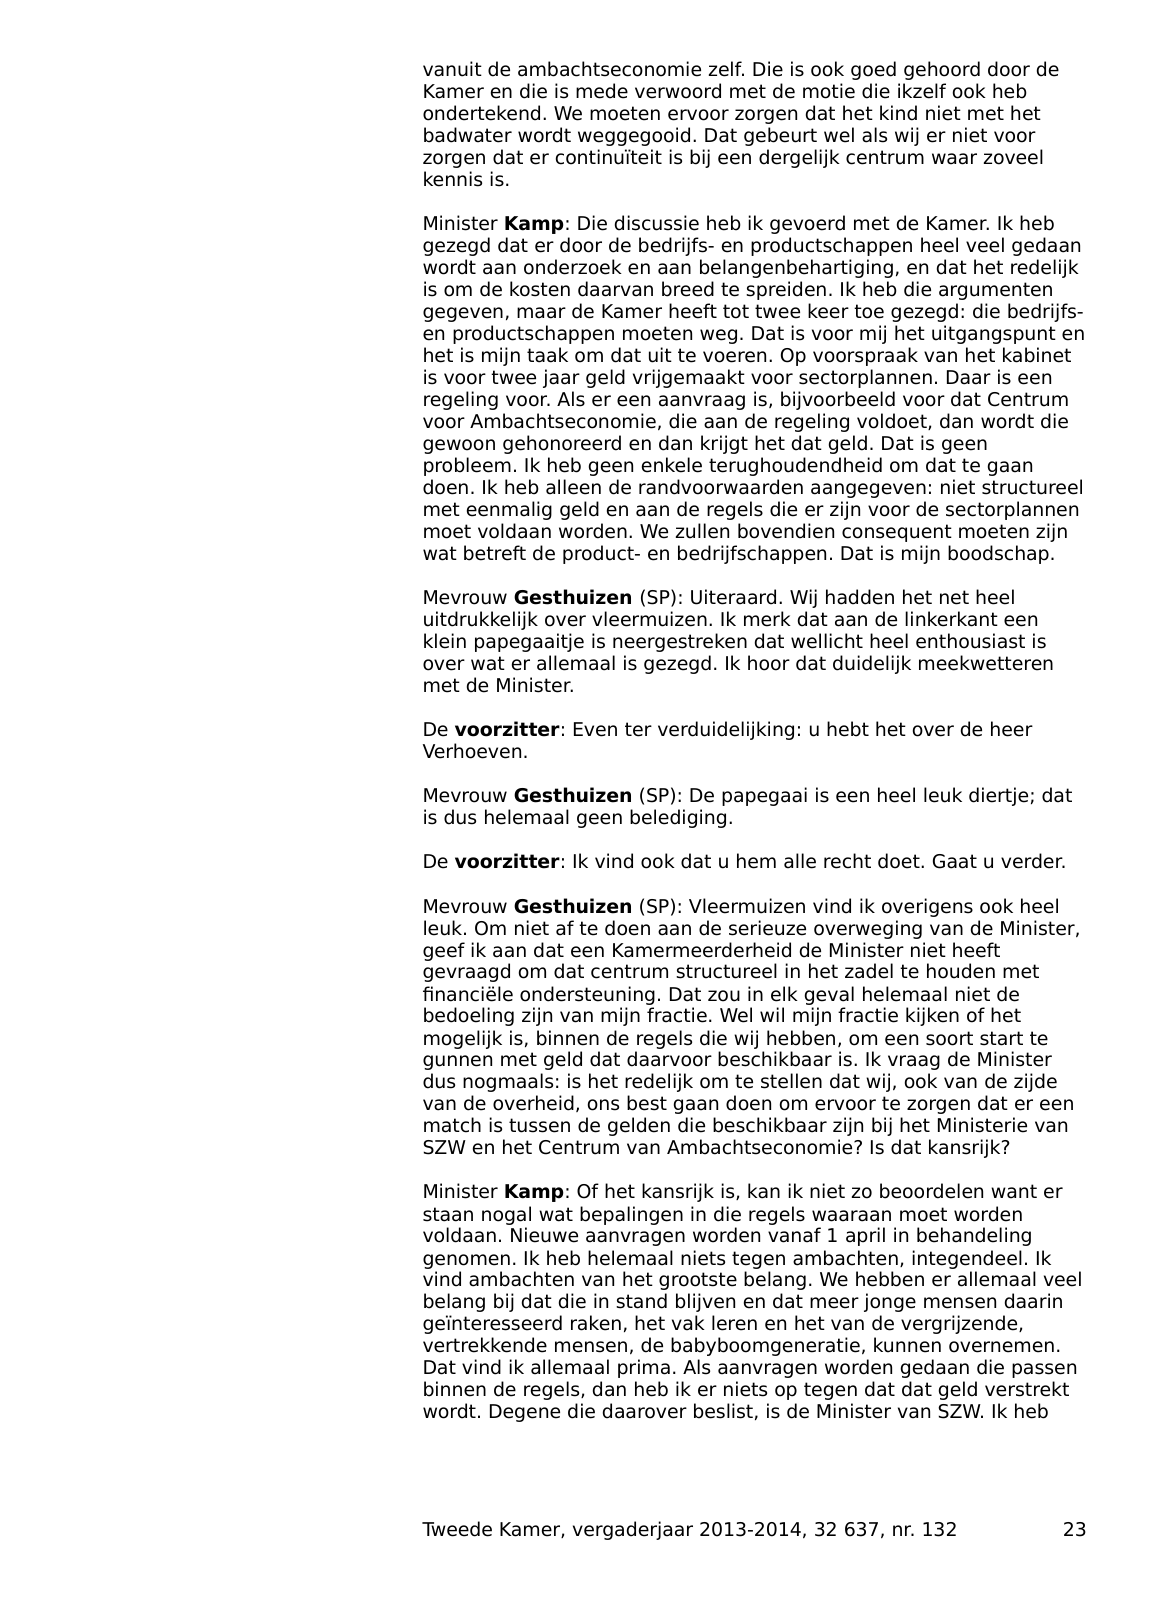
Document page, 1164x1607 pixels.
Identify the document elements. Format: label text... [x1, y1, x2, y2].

text Mevrouw Gesthuizen (SP): Vleermuizen vind ik overigens ook heel leuk. Om niet af te doen aan de serieuze overweging van de Minister, geef ik aan dat een Kamermeerderheid de Minister niet heeft gevraagd om dat centrum structureel in het zadel te houden met financiële ondersteuning. Dat zou in elk geval helemaal niet de bedoeling zijn van mijn fractie. Wel wil mijn fractie kijken of het mogelijk is, binnen de regels die wij hebben, om een soort start te gunnen met geld dat daarvoor beschikbaar is. Ik vraag de Minister dus nogmaals: is het redelijk om te stellen dat wij, ook van de zijde van de overheid, ons best gaan doen om ervoor te zorgen dat er een match is tussen de gelden die beschikbaar zijn bij het Ministerie van SZW en het Centrum van Ambachtseconomie? Is dat kansrijk? [422, 896, 1087, 1159]
text Mevrouw Gesthuizen (SP): De papegaai is een heel leuk diertje; dat is dus helemaal geen belediging. [422, 785, 1087, 829]
text Mevrouw Gesthuizen (SP): Uiteraard. Wij hadden het net heel uitdrukkelijk over vleermuizen. Ik merk dat aan de linkerkant een klein papegaaitje is neergestreken dat wellicht heel enthousiast is over wat er allemaal is gezegd. Ik hoor dat duidelijk meekwetteren met de Minister. [422, 587, 1087, 697]
text Minister Kamp: Of het kansrijk is, kan ik niet zo beoordelen want er staan nogal wat bepalingen in die regels waaraan moet worden voldaan. Nieuwe aanvragen worden vanaf 1 april in behandeling genomen. Ik heb helemaal niets tegen ambachten, integendeel. Ik vind ambachten van het grootste belang. We hebben er allemaal veel belang bij dat die in stand blijven en dat meer jonge mensen daarin geïnteresseerd raken, het vak leren en het van de vergrijzende, vertrekkende mensen, de babyboomgeneratie, kunnen overnemen. Dat vind ik allemaal prima. Als aanvragen worden gedaan die passen binnen de regels, dan heb ik er niets op tegen dat dat geld verstrekt wordt. Degene die daarover beslist, is de Minister van SZW. Ik heb [422, 1181, 1087, 1423]
text De voorzitter: Ik vind ook dat u hem alle recht doet. Gaat u verder. [422, 851, 1087, 873]
text Minister Kamp: Die discussie heb ik gevoerd met de Kamer. Ik heb gezegd dat er door de bedrijfs- en productschappen heel veel gedaan wordt aan onderzoek en aan belangenbehartiging, en dat het redelijk is om de kosten daarvan breed te spreiden. Ik heb die argumenten gegeven, maar de Kamer heeft tot twee keer toe gezegd: die bedrijfs- en productschappen moeten weg. Dat is voor mij het uitgangspunt en het is mijn taak om dat uit te voeren. Op voorspraak van het kabinet is voor twee jaar geld vrijgemaakt voor sectorplannen. Daar is een regeling voor. Als er een aanvraag is, bijvoorbeeld voor dat Centrum voor Ambachtseconomie, die aan de regeling voldoet, dan wordt die gewoon gehonoreerd en dan krijgt het dat geld. Dat is geen probleem. Ik heb geen enkele terughoudendheid om dat te gaan doen. Ik heb alleen de randvoorwaarden aangegeven: niet structureel met eenmalig geld en aan de regels die er zijn voor de sectorplannen moet voldaan worden. We zullen bovendien consequent moeten zijn wat betreft de product- en bedrijfschappen. Dat is mijn boodschap. [422, 213, 1087, 565]
text De voorzitter: Even ter verduidelijking: u hebt het over de heer Verhoeven. [422, 719, 1087, 763]
text vanuit de ambachtseconomie zelf. Die is ook goed gehoord door de Kamer en die is mede verwoord met de motie die ikzelf ook heb ondertekend. We moeten ervoor zorgen dat het kind niet met het badwater wordt weggegooid. Dat gebeurt wel als wij er niet voor zorgen dat er continuïteit is bij een dergelijk centrum waar zoveel kennis is. [422, 59, 1087, 191]
